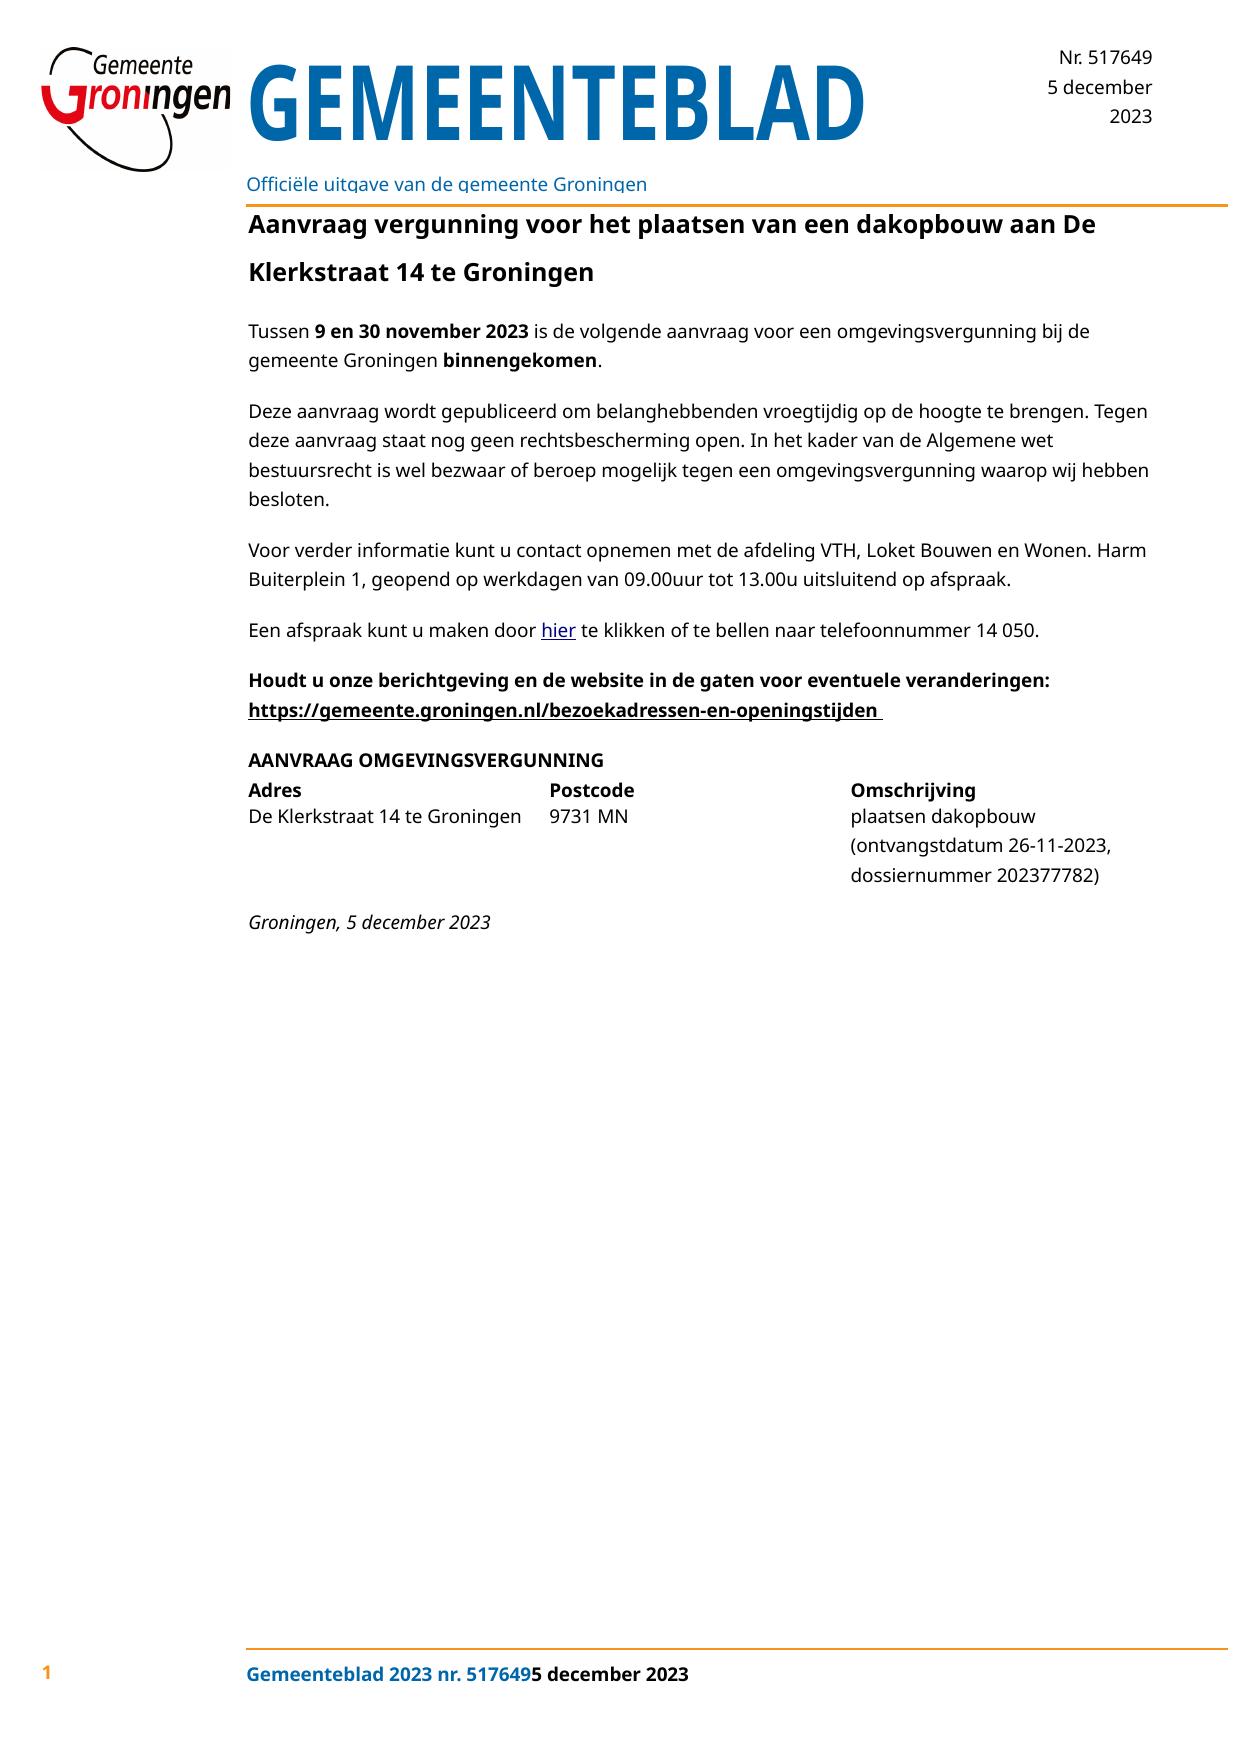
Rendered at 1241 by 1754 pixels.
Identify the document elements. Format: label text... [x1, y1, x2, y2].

table_header Adres [248, 777, 549, 803]
table_header Postcode [549, 777, 850, 803]
table_cell De Klerkstraat 14 te Groningen [248, 803, 549, 888]
text AANVRAAG OMGEVINGSVERGUNNING [248, 747, 1152, 773]
text Groningen, 5 december 2023 [248, 909, 1152, 935]
text Houdt u onze berichtgeving en de website in de gaten voor eventuele veranderingen: https://gemeente.groningen.nl/bezoekadressen-en-openingstijden [248, 667, 1152, 723]
picture [41, 47, 231, 172]
table_cell 9731 MN [549, 803, 850, 888]
text Deze aanvraag wordt gepubliceerd om belanghebbenden vroegtijdig op de hoogte te brengen. Tegen deze aanvraag staat nog geen rechtsbescherming open. In het kader van de Algemene wet bestuursrecht is wel bezwaar of beroep mogelijk tegen een omgevingsvergunning waarop wij hebben besloten. [248, 398, 1152, 512]
table_header Omschrijving [850, 777, 1152, 803]
text Een afspraak kunt u maken door hier te klikken of te bellen naar telefoonnummer 14 050. [248, 617, 1152, 643]
table_cell plaatsen dakopbouw (ontvangstdatum 26-11-2023, dossiernummer 202377782) [850, 803, 1152, 888]
text Tussen 9 en 30 november 2023 is de volgende aanvraag voor een omgevingsvergunning bij de gemeente Groningen binnengekomen. [248, 318, 1152, 373]
text Voor verder informatie kunt u contact opnemen met de afdeling VTH, Loket Bouwen en Wonen. Harm Buiterplein 1, geopend op werkdagen van 09.00uur tot 13.00u uitsluitend op afspraak. [248, 537, 1152, 592]
text Aanvraag vergunning voor het plaatsen van een dakopbouw aan De Klerkstraat 14 te Groningen [248, 207, 1152, 288]
